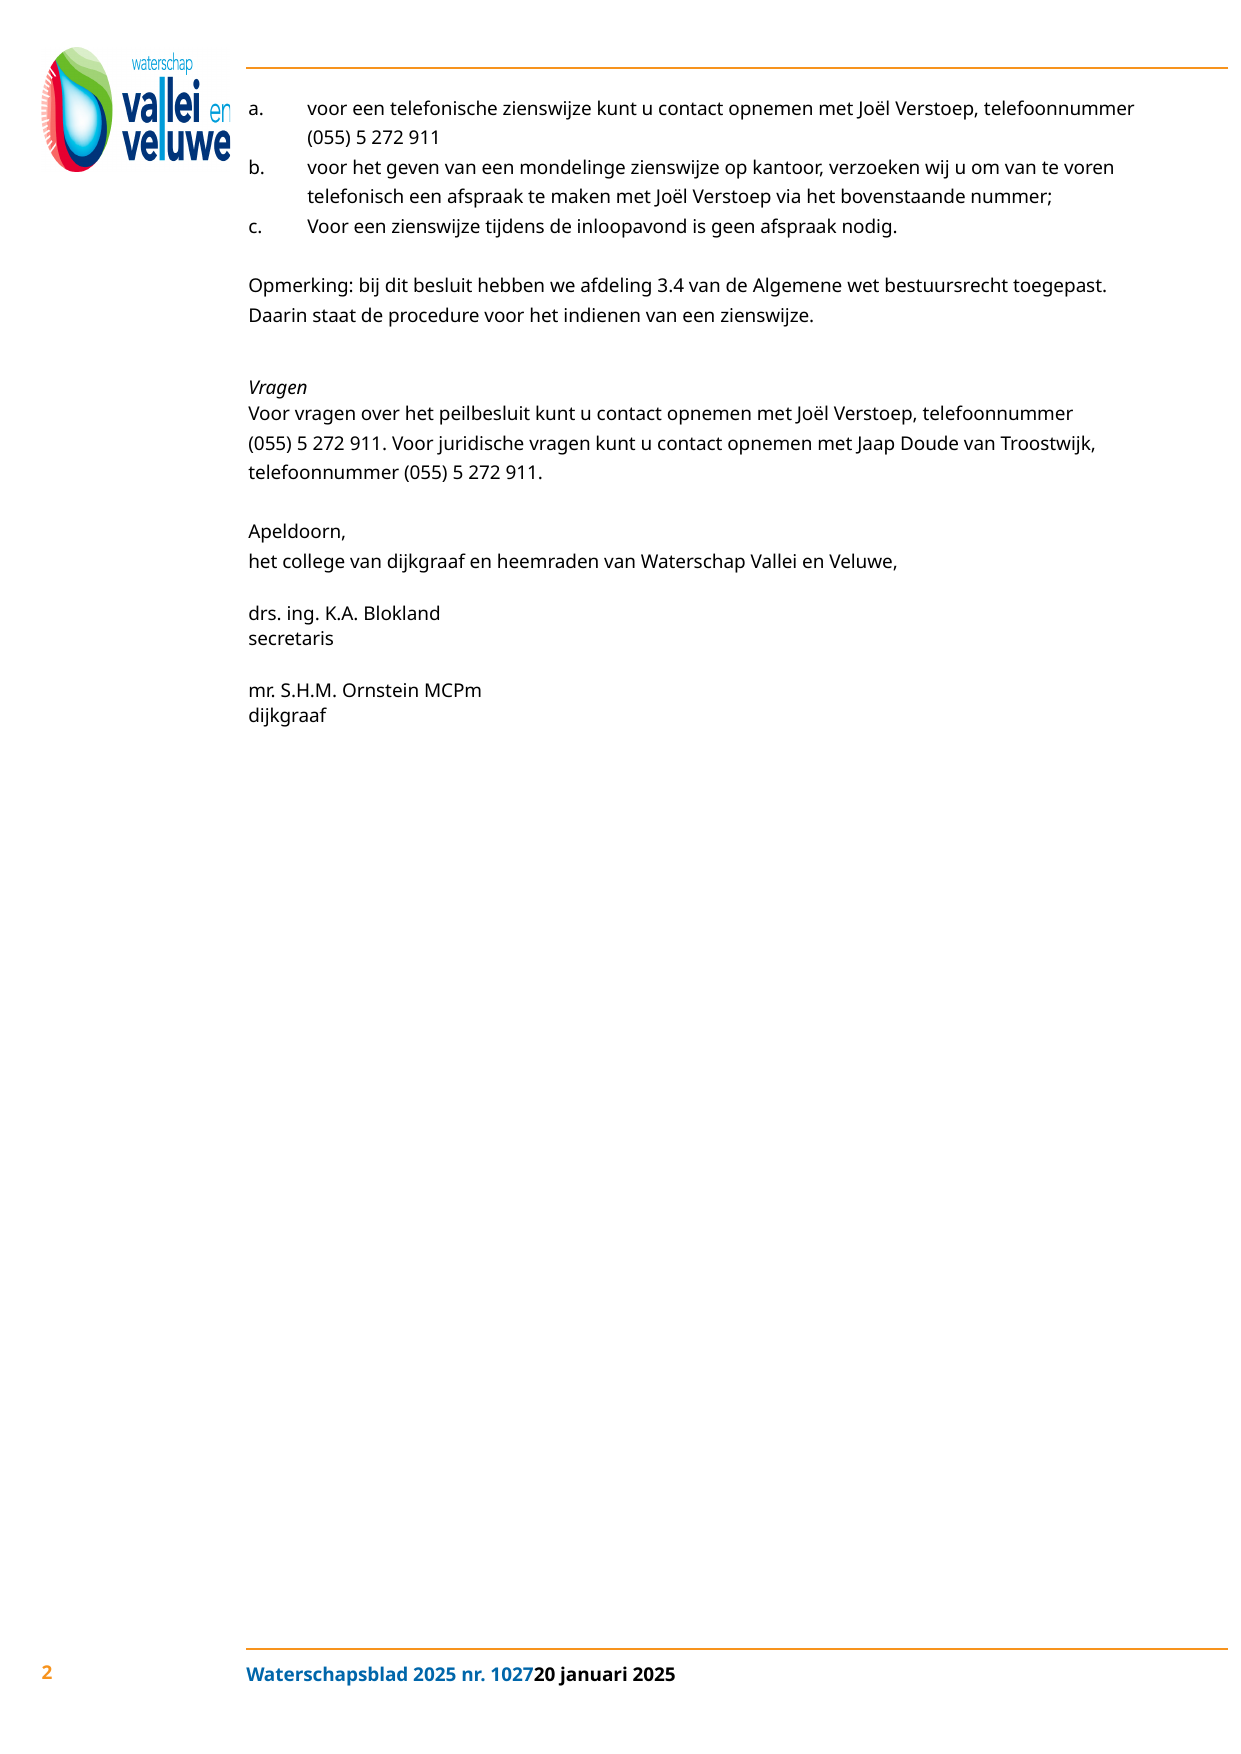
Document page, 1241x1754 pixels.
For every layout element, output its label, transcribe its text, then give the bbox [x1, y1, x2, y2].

text Apeldoorn, [248, 519, 1152, 544]
text het college van dijkgraaf en heemraden van Waterschap Vallei en Veluwe, [248, 548, 1152, 574]
text secretaris [248, 625, 1152, 651]
text dijkgraaf [248, 703, 1152, 728]
text Voor vragen over het peilbesluit kunt u contact opnemen met Joël Verstoep, telefoonnummer (055) 5 272 911. Voor juridische vragen kunt u contact opnemen met Jaap Doude van Troostwijk, telefoonnummer (055) 5 272 911. [248, 400, 1152, 485]
text mr. S.H.M. Ornstein MCPm [248, 677, 1152, 703]
list voor het geven van een mondelinge zienswijze op kantoor, verzoeken wij u om van te voren telefonisch een afspraak te maken met Joël Verstoep via het bovenstaande nummer; [248, 154, 1152, 209]
text Vragen [248, 374, 1152, 400]
list Voor een zienswijze tijdens de inloopavond is geen afspraak nodig. [248, 213, 1152, 239]
text drs. ing. K.A. Blokland [248, 600, 1152, 625]
text Opmerking: bij dit besluit hebben we afdeling 3.4 van de Algemene wet bestuursrecht toegepast. Daarin staat de procedure voor het indienen van een zienswijze. [248, 272, 1152, 328]
picture [41, 47, 231, 172]
list voor een telefonische zienswijze kunt u contact opnemen met Joël Verstoep, telefoonnummer (055) 5 272 911 [248, 95, 1152, 150]
